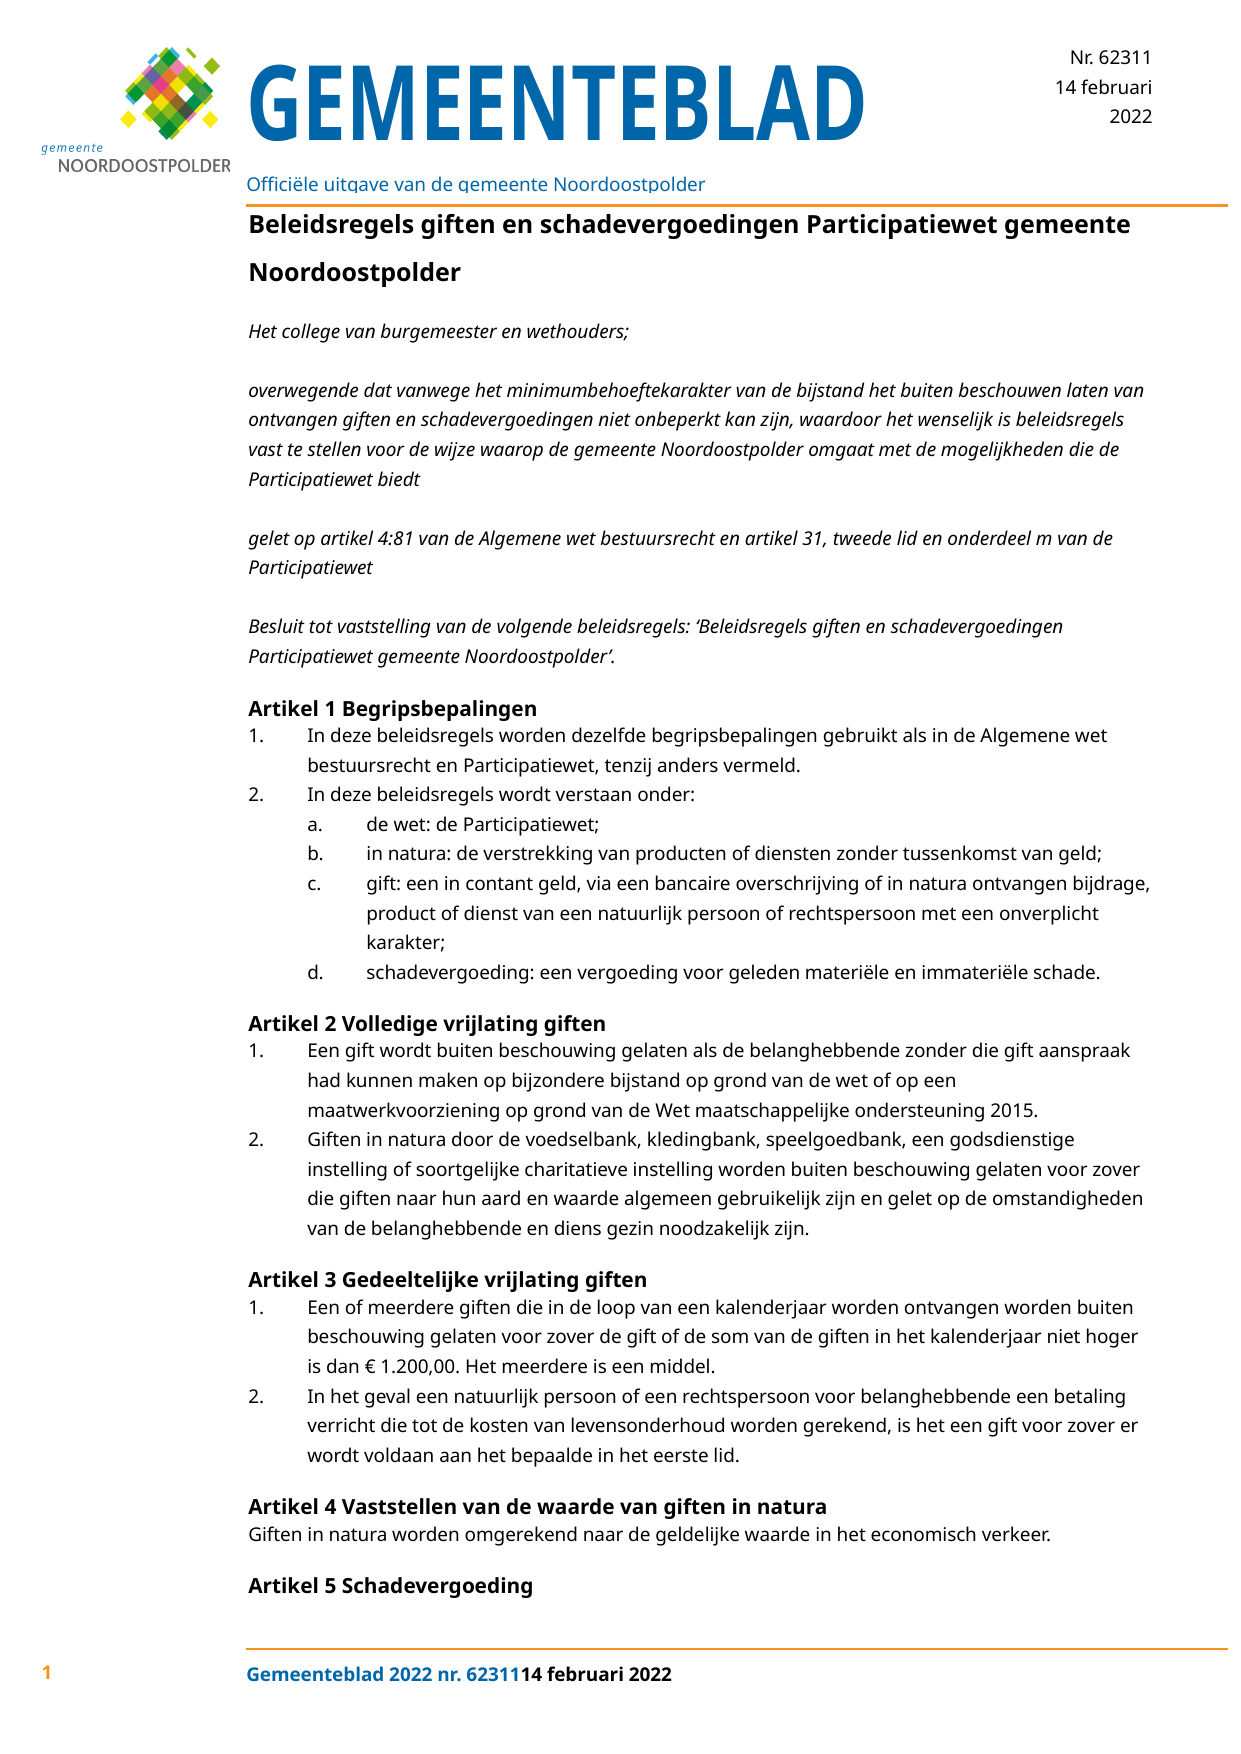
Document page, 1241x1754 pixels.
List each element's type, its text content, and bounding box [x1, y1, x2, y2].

list In deze beleidsregels wordt verstaan onder: [248, 781, 1152, 807]
text gelet op artikel 4:81 van de Algemene wet bestuursrecht en artikel 31, tweede lid en onderdeel m van de Participatiewet [248, 525, 1152, 580]
text Artikel 5 Schadevergoeding [248, 1571, 1152, 1600]
list Giften in natura door de voedselbank, kledingbank, speelgoedbank, een godsdienstige instelling of soortgelijke charitatieve instelling worden buiten beschouwing gelaten voor zover die giften naar hun aard en waarde algemeen gebruikelijk zijn en gelet op de omstandigheden van de belanghebbende en diens gezin noodzakelijk zijn. [248, 1126, 1152, 1241]
picture [41, 47, 231, 172]
list In deze beleidsregels worden dezelfde begripsbepalingen gebruikt als in de Algemene wet bestuursrecht en Participatiewet, tenzij anders vermeld. [248, 722, 1152, 777]
text Artikel 3 Gedeeltelijke vrijlating giften [248, 1266, 1152, 1294]
list de wet: de Participatiewet; [307, 811, 1152, 837]
text Artikel 2 Volledige vrijlating giften [248, 1009, 1152, 1038]
text Giften in natura worden omgerekend naar de geldelijke waarde in het economisch verkeer. [248, 1521, 1152, 1547]
list Een gift wordt buiten beschouwing gelaten als de belanghebbende zonder die gift aanspraak had kunnen maken op bijzondere bijstand op grond van de wet of op een maatwerkvoorziening op grond van de Wet maatschappelijke ondersteuning 2015. [248, 1038, 1152, 1123]
text Artikel 4 Vaststellen van de waarde van giften in natura [248, 1492, 1152, 1521]
text Het college van burgemeester en wethouders; [248, 318, 1152, 344]
list In het geval een natuurlijk persoon of een rechtspersoon voor belanghebbende een betaling verricht die tot de kosten van levensonderhoud worden gerekend, is het een gift voor zover er wordt voldaan aan het bepaalde in het eerste lid. [248, 1383, 1152, 1468]
list Een of meerdere giften die in de loop van een kalenderjaar worden ontvangen worden buiten beschouwing gelaten voor zover de gift of de som van de giften in het kalenderjaar niet hoger is dan € 1.200,00. Het meerdere is een middel. [248, 1294, 1152, 1379]
list in natura: de verstrekking van producten of diensten zonder tussenkomst van geld; [307, 841, 1152, 866]
text Artikel 1 Begripsbepalingen [248, 694, 1152, 722]
text Beleidsregels giften en schadevergoedingen Participatiewet gemeente Noordoostpolder [248, 207, 1152, 288]
list gift: een in contant geld, via een bancaire overschrijving of in natura ontvangen bijdrage, product of dienst van een natuurlijk persoon of rechtspersoon met een onverplicht karakter; [307, 870, 1152, 955]
text Besluit tot vaststelling van de volgende beleidsregels: ‘Beleidsregels giften en schadevergoedingen Participatiewet gemeente Noordoostpolder’. [248, 614, 1152, 669]
text overwegende dat vanwege het minimumbehoeftekarakter van de bijstand het buiten beschouwen laten van ontvangen giften en schadevergoedingen niet onbeperkt kan zijn, waardoor het wenselijk is beleidsregels vast te stellen voor de wijze waarop de gemeente Noordoostpolder omgaat met de mogelijkheden die de Participatiewet biedt [248, 377, 1152, 492]
list schadevergoeding: een vergoeding voor geleden materiële en immateriële schade. [307, 959, 1152, 984]
